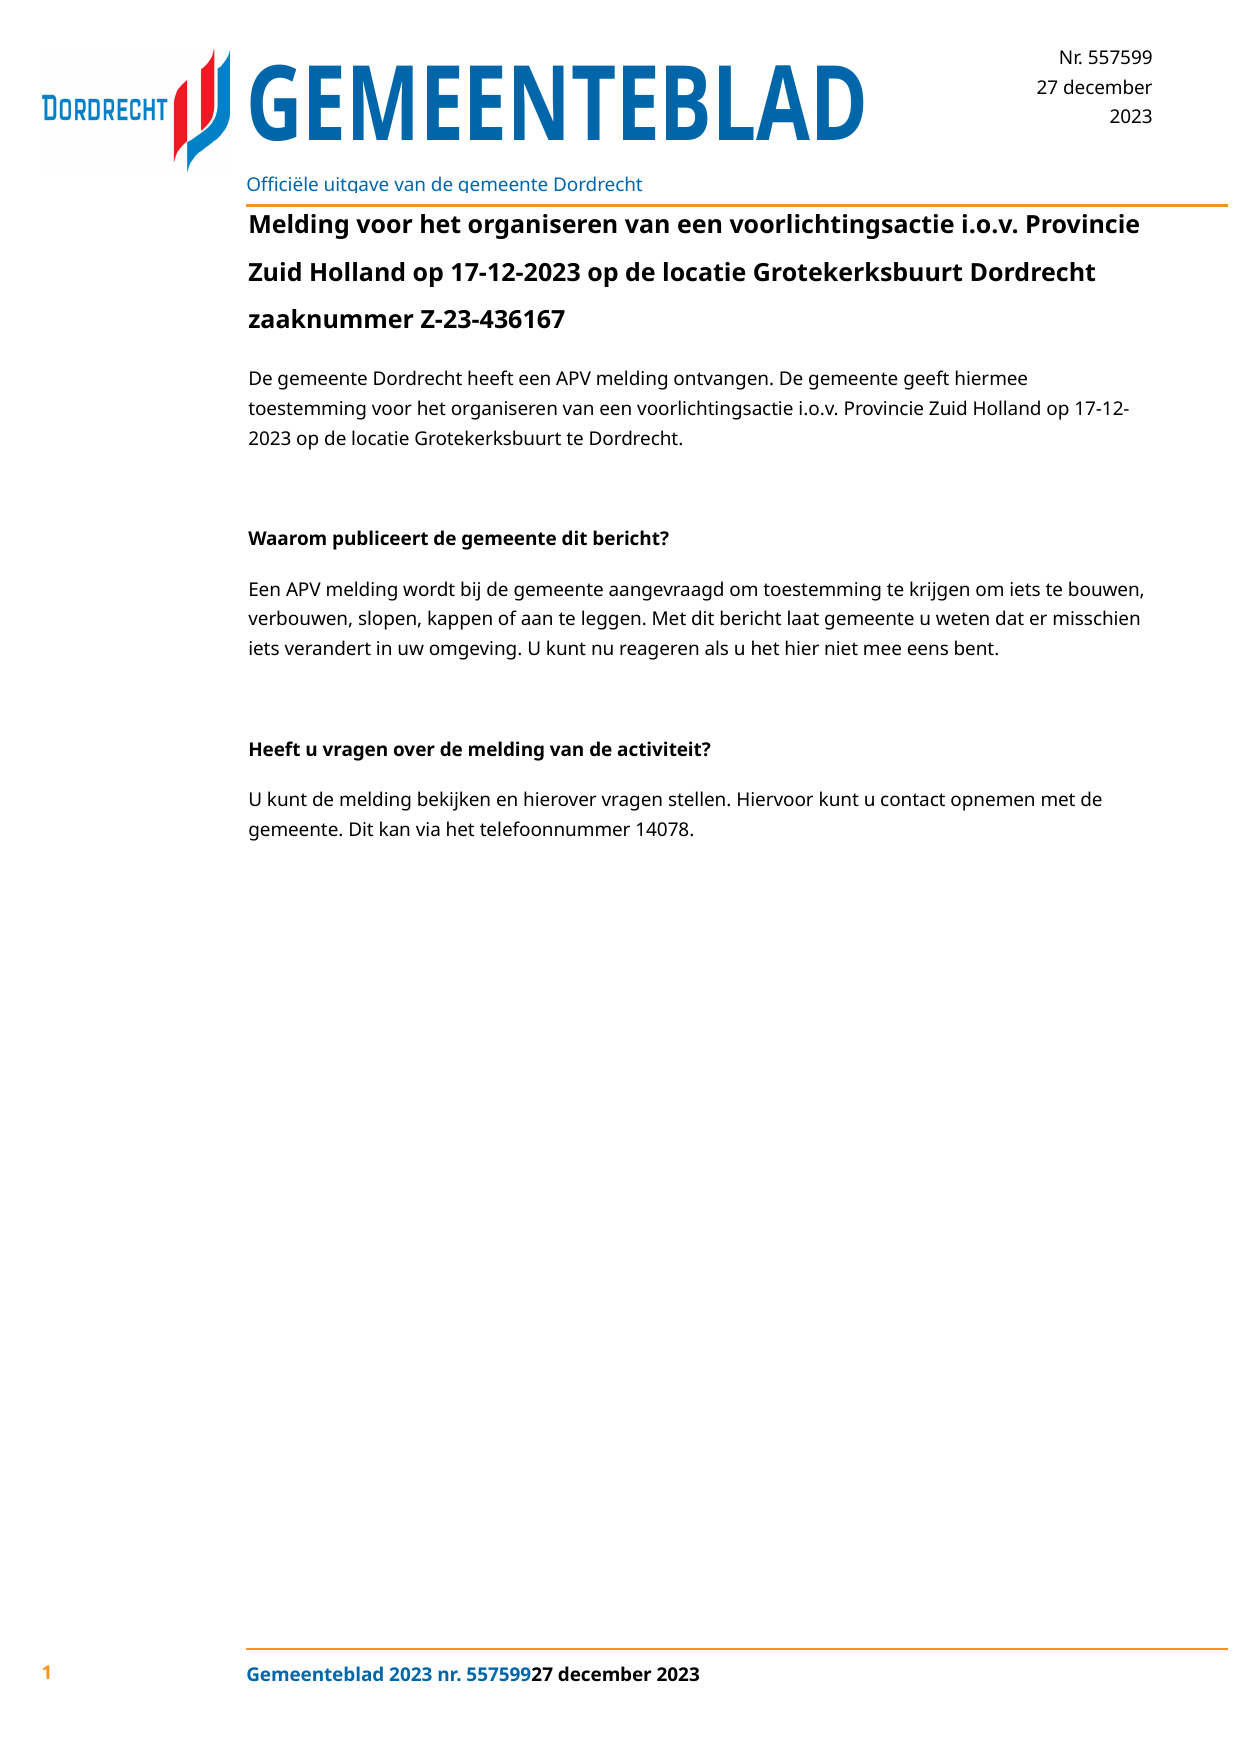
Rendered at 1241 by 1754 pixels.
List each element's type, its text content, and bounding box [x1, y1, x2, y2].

text Waarom publiceert de gemeente dit bericht? [248, 526, 1152, 551]
text Heeft u vragen over de melding van de activiteit? [248, 736, 1152, 762]
picture [41, 47, 231, 172]
text U kunt de melding bekijken en hierover vragen stellen. Hiervoor kunt u contact opnemen met de gemeente. Dit kan via het telefoonnummer 14078. [248, 786, 1152, 842]
text De gemeente Dordrecht heeft een APV melding ontvangen. De gemeente geeft hiermee toestemming voor het organiseren van een voorlichtingsactie i.o.v. Provincie Zuid Holland op 17-12-2023 op de locatie Grotekerksbuurt te Dordrecht. [248, 366, 1152, 450]
text Melding voor het organiseren van een voorlichtingsactie i.o.v. Provincie Zuid Holland op 17-12-2023 op de locatie Grotekerksbuurt Dordrecht zaaknummer Z-23-436167 [248, 207, 1152, 336]
text Een APV melding wordt bij de gemeente aangevraagd om toestemming te krijgen om iets te bouwen, verbouwen, slopen, kappen of aan te leggen. Met dit bericht laat gemeente u weten dat er misschien iets verandert in uw omgeving. U kunt nu reageren als u het hier niet mee eens bent. [248, 576, 1152, 661]
